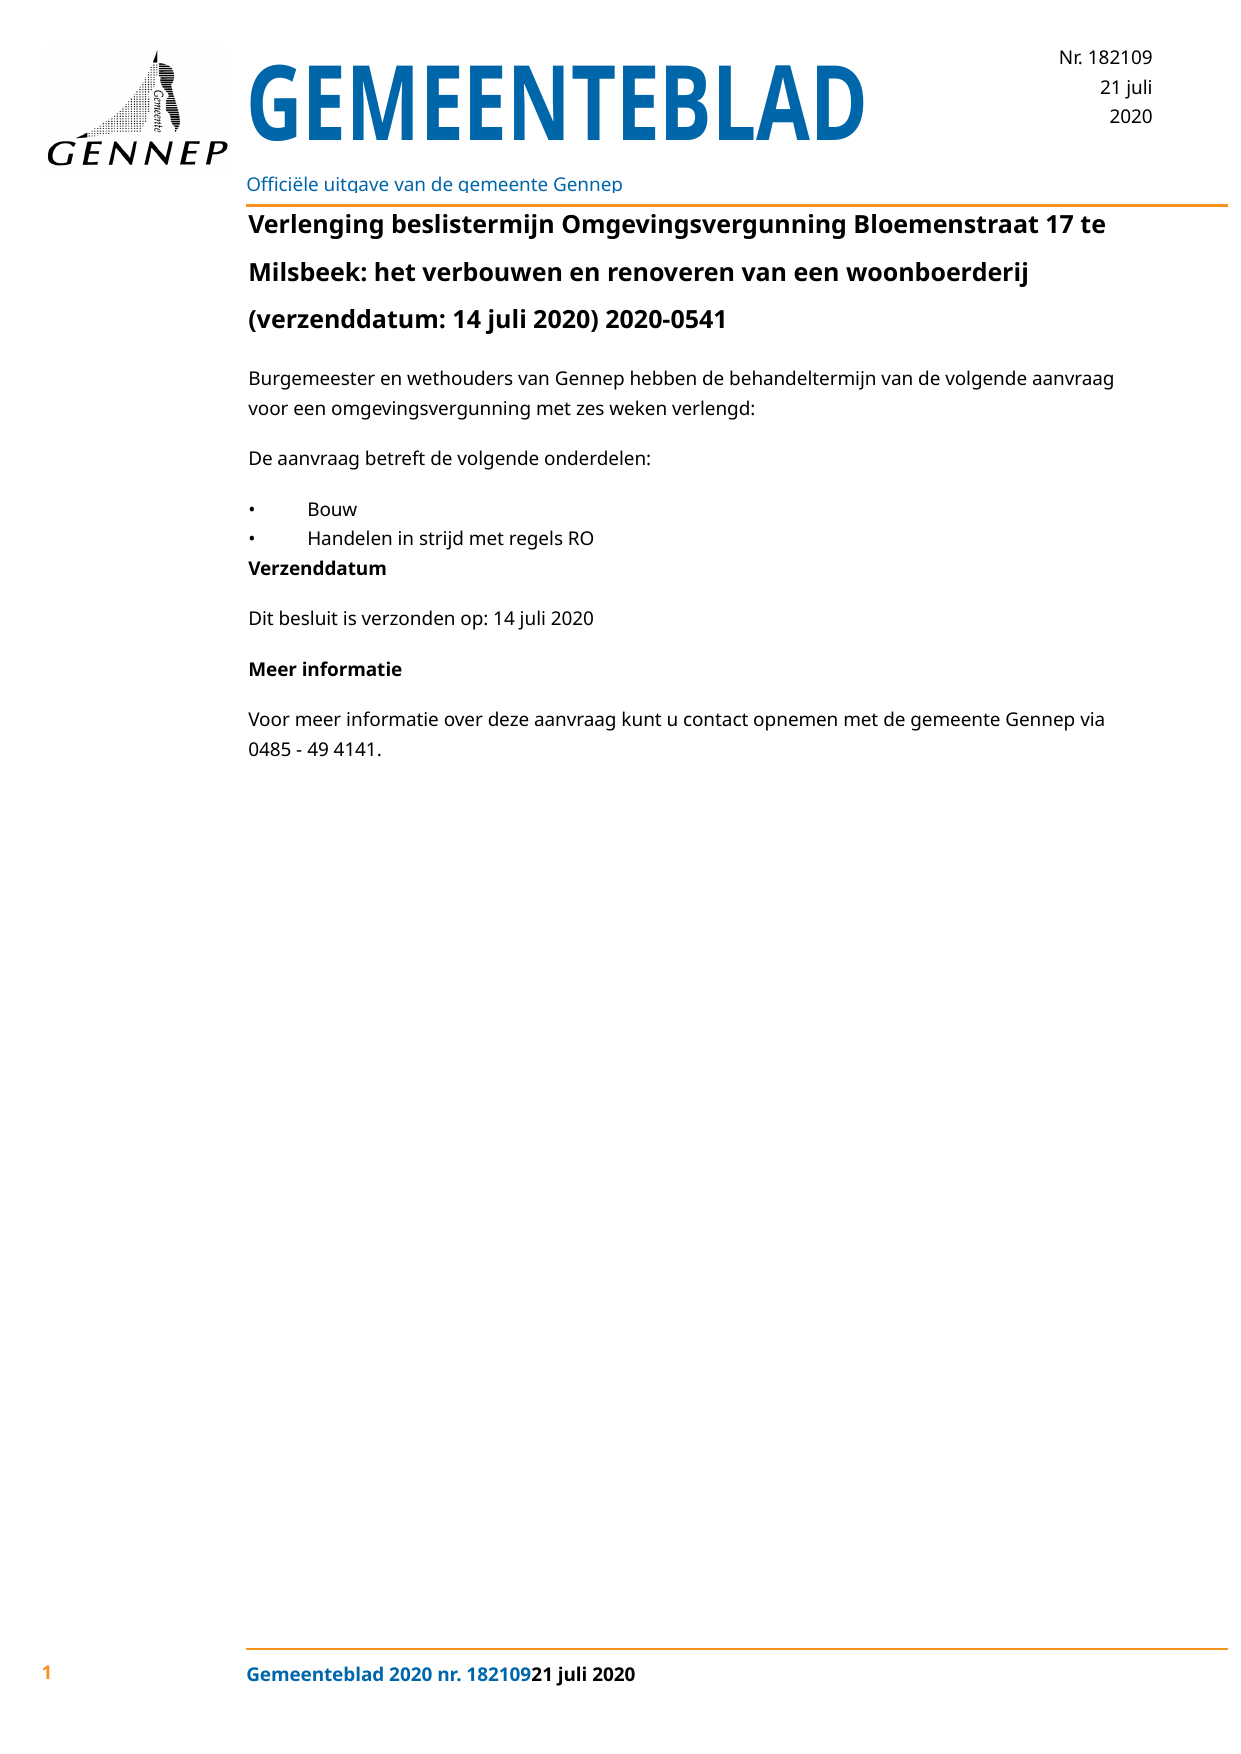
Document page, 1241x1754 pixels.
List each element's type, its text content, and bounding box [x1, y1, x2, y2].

list Handelen in strijd met regels RO [248, 526, 1152, 551]
text Verzenddatum [248, 555, 1152, 581]
picture [41, 47, 231, 172]
text De aanvraag betreft de volgende onderdelen: [248, 446, 1152, 471]
text Dit besluit is verzonden op: 14 juli 2020 [248, 606, 1152, 631]
text Voor meer informatie over deze aanvraag kunt u contact opnemen met de gemeente Gennep via 0485 - 49 4141. [248, 706, 1152, 762]
list Bouw [248, 496, 1152, 522]
text Meer informatie [248, 656, 1152, 682]
text Verlenging beslistermijn Omgevingsvergunning Bloemenstraat 17 te Milsbeek: het verbouwen en renoveren van een woonboerderij (verzenddatum: 14 juli 2020) 2020-0541 [248, 207, 1152, 336]
text Burgemeester en wethouders van Gennep hebben de behandeltermijn van de volgende aanvraag voor een omgevingsvergunning met zes weken verlengd: [248, 366, 1152, 421]
